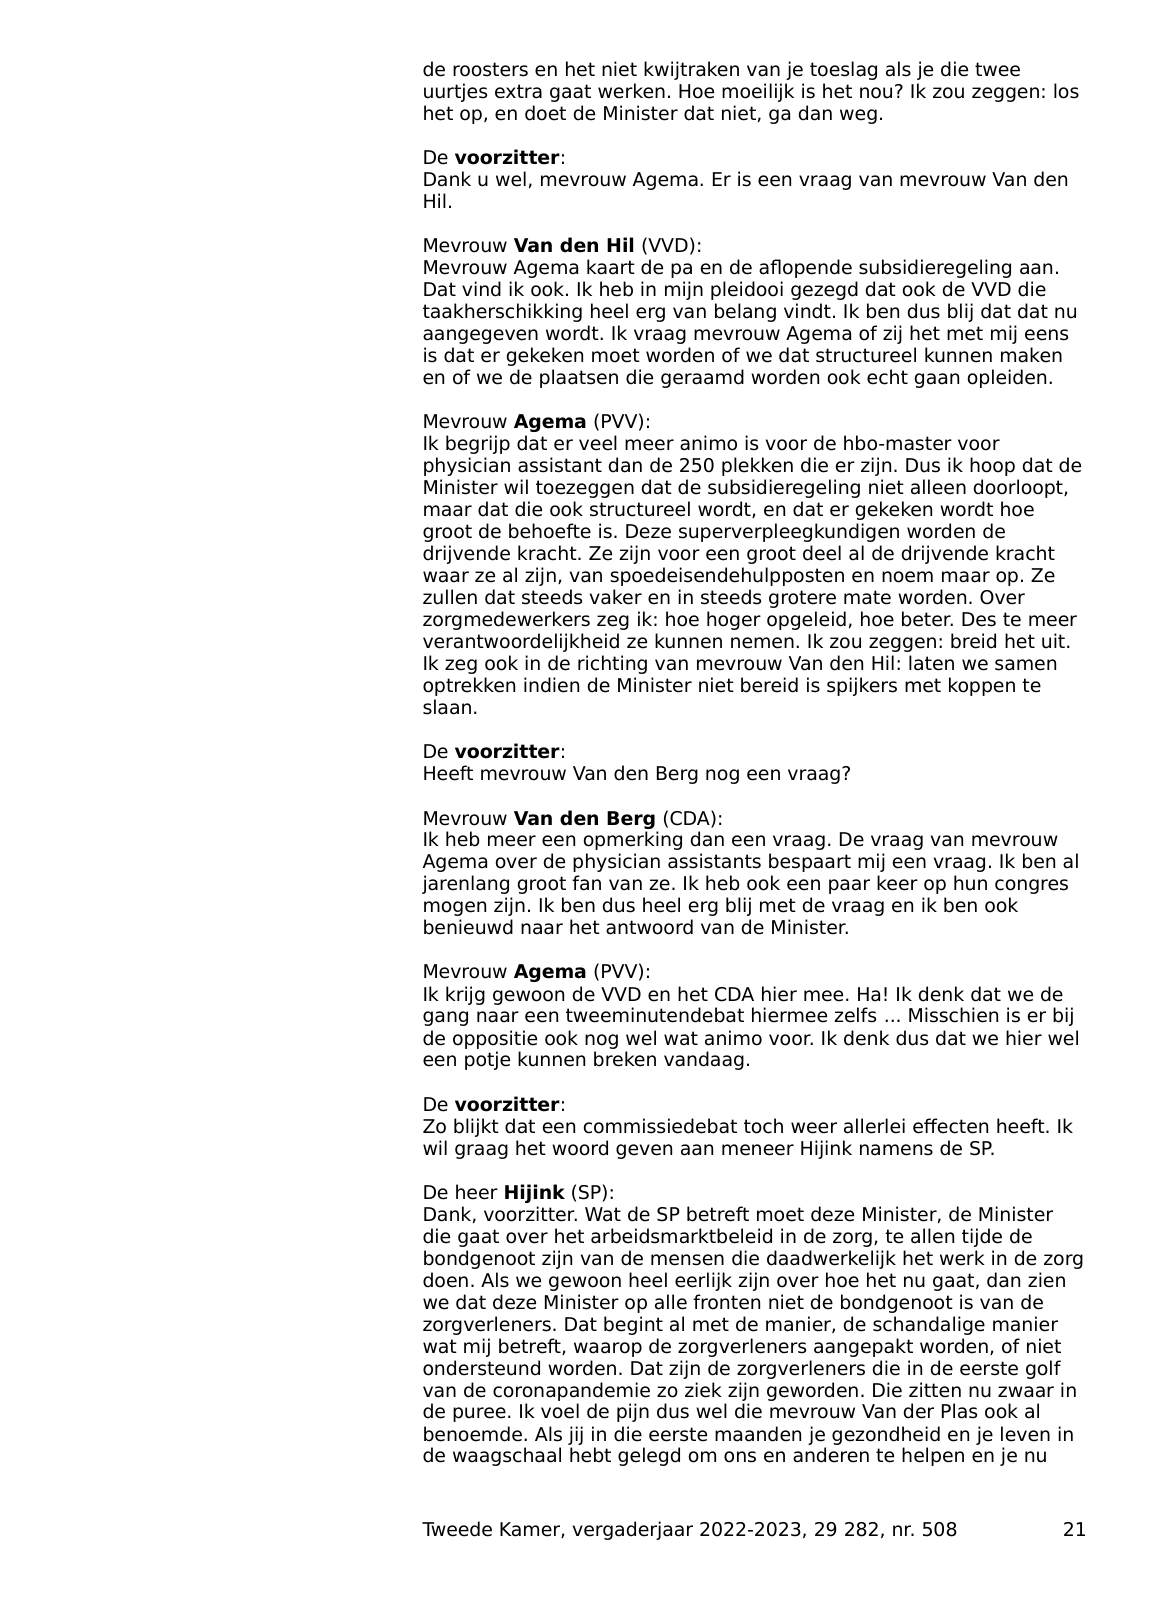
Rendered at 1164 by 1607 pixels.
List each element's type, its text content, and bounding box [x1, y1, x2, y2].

text Ik begrijp dat er veel meer animo is voor de hbo-master voor physician assistant dan de 250 plekken die er zijn. Dus ik hoop dat de Minister wil toezeggen dat de subsidieregeling niet alleen doorloopt, maar dat die ook structureel wordt, en dat er gekeken wordt hoe groot de behoefte is. Deze superverpleegkundigen worden de drijvende kracht. Ze zijn voor een groot deel al de drijvende kracht waar ze al zijn, van spoedeisendehulpposten en noem maar op. Ze zullen dat steeds vaker en in steeds grotere mate worden. Over zorgmedewerkers zeg ik: hoe hoger opgeleid, hoe beter. Des te meer verantwoordelijkheid ze kunnen nemen. Ik zou zeggen: breid het uit. Ik zeg ook in de richting van mevrouw Van den Hil: laten we samen optrekken indien de Minister niet bereid is spijkers met koppen te slaan. [422, 433, 1087, 719]
text Dank u wel, mevrouw Agema. Er is een vraag van mevrouw Van den Hil. [422, 169, 1087, 213]
text Mevrouw Agema kaart de pa en de aflopende subsidieregeling aan. Dat vind ik ook. Ik heb in mijn pleidooi gezegd dat ook de VVD die taakherschikking heel erg van belang vindt. Ik ben dus blij dat dat nu aangegeven wordt. Ik vraag mevrouw Agema of zij het met mij eens is dat er gekeken moet worden of we dat structureel kunnen maken en of we de plaatsen die geraamd worden ook echt gaan opleiden. [422, 257, 1087, 389]
text Zo blijkt dat een commissiedebat toch weer allerlei effecten heeft. Ik wil graag het woord geven aan meneer Hijink namens de SP. [422, 1116, 1087, 1159]
text Mevrouw Agema (PVV): [422, 961, 1087, 983]
text de roosters en het niet kwijtraken van je toeslag als je die twee uurtjes extra gaat werken. Hoe moeilijk is het nou? Ik zou zeggen: los het op, en doet de Minister dat niet, ga dan weg. [422, 59, 1087, 125]
text Mevrouw Agema (PVV): [422, 411, 1087, 433]
text Dank, voorzitter. Wat de SP betreft moet deze Minister, de Minister die gaat over het arbeidsmarktbeleid in de zorg, te allen tijde de bondgenoot zijn van de mensen die daadwerkelijk het werk in de zorg doen. Als we gewoon heel eerlijk zijn over hoe het nu gaat, dan zien we dat deze Minister op alle fronten niet de bondgenoot is van de zorgverleners. Dat begint al met de manier, de schandalige manier wat mij betreft, waarop de zorgverleners aangepakt worden, of niet ondersteund worden. Dat zijn de zorgverleners die in de eerste golf van de coronapandemie zo ziek zijn geworden. Die zitten nu zwaar in de puree. Ik voel de pijn dus wel die mevrouw Van der Plas ook al benoemde. Als jij in die eerste maanden je gezondheid en je leven in de waagschaal hebt gelegd om ons en anderen te helpen en je nu [422, 1204, 1087, 1467]
text Ik krijg gewoon de VVD en het CDA hier mee. Ha! Ik denk dat we de gang naar een tweeminutendebat hiermee zelfs ... Misschien is er bij de oppositie ook nog wel wat animo voor. Ik denk dus dat we hier wel een potje kunnen breken vandaag. [422, 983, 1087, 1071]
text Heeft mevrouw Van den Berg nog een vraag? [422, 763, 1087, 785]
text De voorzitter: [422, 741, 1087, 763]
text Mevrouw Van den Berg (CDA): [422, 807, 1087, 829]
text De heer Hijink (SP): [422, 1182, 1087, 1204]
text De voorzitter: [422, 147, 1087, 169]
text De voorzitter: [422, 1093, 1087, 1116]
text Mevrouw Van den Hil (VVD): [422, 235, 1087, 257]
text Ik heb meer een opmerking dan een vraag. De vraag van mevrouw Agema over de physician assistants bespaart mij een vraag. Ik ben al jarenlang groot fan van ze. Ik heb ook een paar keer op hun congres mogen zijn. Ik ben dus heel erg blij met de vraag en ik ben ook benieuwd naar het antwoord van de Minister. [422, 829, 1087, 939]
